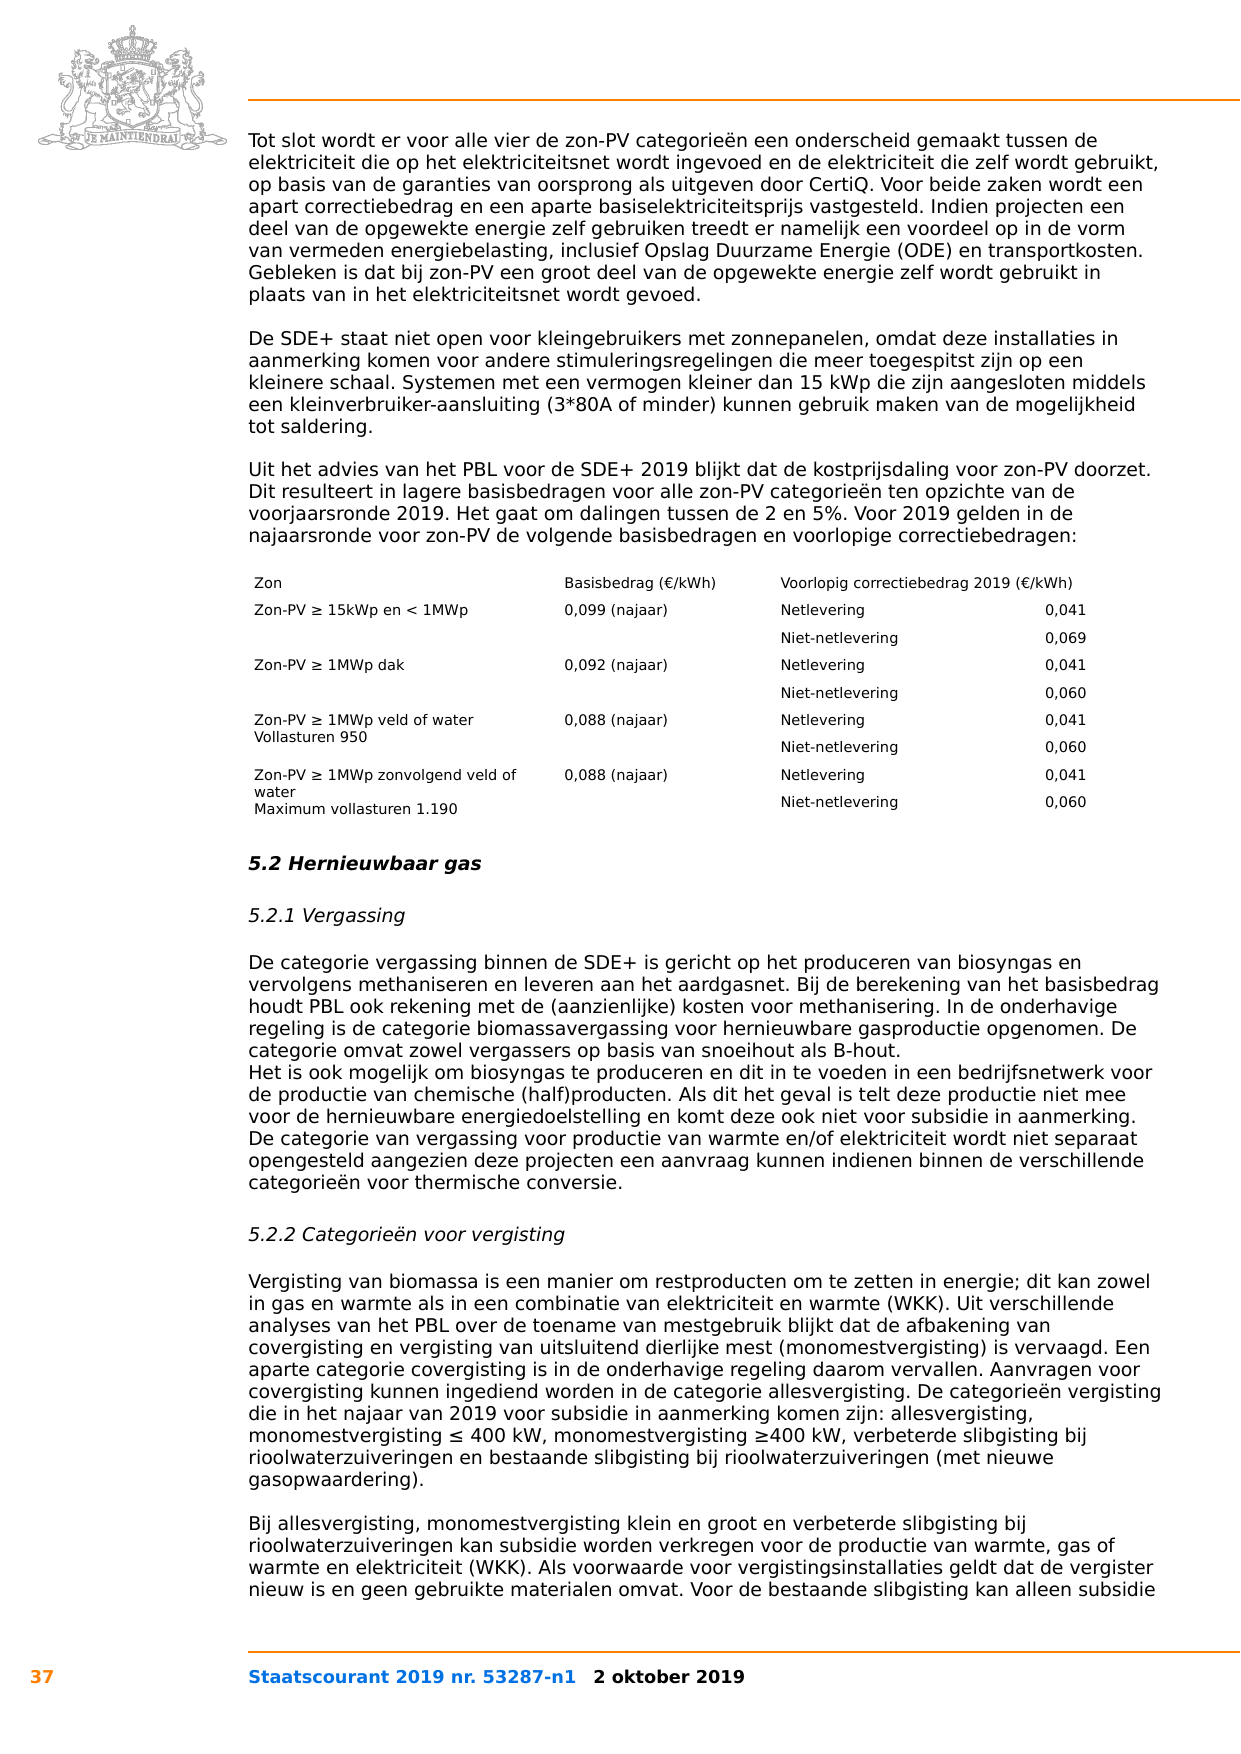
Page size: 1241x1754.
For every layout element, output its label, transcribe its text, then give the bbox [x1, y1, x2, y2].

table_cell Zon-PV ≥ 1MWp veld of water Vollasturen 950 [249, 707, 558, 761]
table_cell Netlevering [775, 707, 1038, 733]
table_cell 0,092 (najaar) [559, 653, 774, 706]
table_cell Zon-PV ≥ 1MWp zonvolgend veld of water Maximum vollasturen 1.190 [249, 762, 558, 822]
table_cell 0,060 [1039, 680, 1163, 706]
subtitle 5.2.1 Vergassing [248, 905, 1163, 927]
subtitle 5.2 Hernieuwbaar gas [248, 853, 1163, 875]
table_cell 0,041 [1039, 598, 1163, 624]
table_header Voorlopig correctiebedrag 2019 (€/kWh) [775, 570, 1163, 597]
table_header Basisbedrag (€/kWh) [559, 570, 774, 597]
subtitle 5.2.2 Categorieën voor vergisting [248, 1224, 1163, 1246]
table_cell Netlevering [775, 653, 1038, 679]
table_cell 0,060 [1039, 735, 1163, 761]
table_cell Niet-netlevering [775, 680, 1038, 706]
text Vergisting van biomassa is een manier om restproducten om te zetten in energie; dit kan zowel in gas en warmte als in een combinatie van elektriciteit en warmte (WKK). Uit verschillende analyses van het PBL over de toename van mestgebruik blijkt dat de afbakening van covergisting en vergisting van uitsluitend dierlijke mest (monomestvergisting) is vervaagd. Een aparte categorie covergisting is in de onderhavige regeling daarom vervallen. Aanvragen voor covergisting kunnen ingediend worden in de categorie allesvergisting. De categorieën vergisting die in het najaar van 2019 voor subsidie in aanmerking komen zijn: allesvergisting, monomestvergisting ≤ 400 kW, monomestvergisting ≥400 kW, verbeterde slibgisting bij rioolwaterzuiveringen en bestaande slibgisting bij rioolwaterzuiveringen (met nieuwe gasopwaardering). [248, 1271, 1163, 1491]
table_cell Netlevering [775, 762, 1038, 788]
table_cell 0,088 (najaar) [559, 707, 774, 761]
text De SDE+ staat niet open voor kleingebruikers met zonnepanelen, omdat deze installaties in aanmerking komen voor andere stimuleringsregelingen die meer toegespitst zijn op een kleinere schaal. Systemen met een vermogen kleiner dan 15 kWp die zijn aangesloten middels een kleinverbruiker-aansluiting (3*80A of minder) kunnen gebruik maken van de mogelijkheid tot saldering. [248, 328, 1163, 437]
text Uit het advies van het PBL voor de SDE+ 2019 blijkt dat de kostprijsdaling voor zon-PV doorzet. Dit resulteert in lagere basisbedragen voor alle zon-PV categorieën ten opzichte van de voorjaarsronde 2019. Het gaat om dalingen tussen de 2 en 5%. Voor 2019 gelden in de najaarsronde voor zon-PV de volgende basisbedragen en voorlopige correctiebedragen: [248, 459, 1163, 547]
table_cell Niet-netlevering [775, 625, 1038, 651]
text Tot slot wordt er voor alle vier de zon-PV categorieën een onderscheid gemaakt tussen de elektriciteit die op het elektriciteitsnet wordt ingevoed en de elektriciteit die zelf wordt gebruikt, op basis van de garanties van oorsprong als uitgeven door CertiQ. Voor beide zaken wordt een apart correctiebedrag en een aparte basiselektriciteitsprijs vastgesteld. Indien projecten een deel van de opgewekte energie zelf gebruiken treedt er namelijk een voordeel op in de vorm van vermeden energiebelasting, inclusief Opslag Duurzame Energie (ODE) en transportkosten. Gebleken is dat bij zon-PV een groot deel van de opgewekte energie zelf wordt gebruikt in plaats van in het elektriciteitsnet wordt gevoed. [248, 130, 1163, 306]
table_cell 0,069 [1039, 625, 1163, 651]
table_cell Zon-PV ≥ 15kWp en < 1MWp [249, 598, 558, 651]
text De categorie vergassing binnen de SDE+ is gericht op het produceren van biosyngas en vervolgens methaniseren en leveren aan het aardgasnet. Bij de berekening van het basisbedrag houdt PBL ook rekening met de (aanzienlijke) kosten voor methanisering. In de onderhavige regeling is de categorie biomassavergassing voor hernieuwbare gasproductie opgenomen. De categorie omvat zowel vergassers op basis van snoeihout als B-hout. [248, 952, 1163, 1062]
text Bij allesvergisting, monomestvergisting klein en groot en verbeterde slibgisting bij rioolwaterzuiveringen kan subsidie worden verkregen voor de productie van warmte, gas of warmte en elektriciteit (WKK). Als voorwaarde voor vergistingsinstallaties geldt dat de vergister nieuw is en geen gebruikte materialen omvat. Voor de bestaande slibgisting kan alleen subsidie [248, 1513, 1163, 1601]
table_cell 0,088 (najaar) [559, 762, 774, 822]
picture [38, 25, 227, 150]
table_cell Niet-netlevering [775, 789, 1038, 822]
table_cell 0,099 (najaar) [559, 598, 774, 651]
table_cell Zon-PV ≥ 1MWp dak [249, 653, 558, 706]
table_cell Niet-netlevering [775, 735, 1038, 761]
table_cell 0,041 [1039, 762, 1163, 788]
table_cell 0,041 [1039, 707, 1163, 733]
table_cell Netlevering [775, 598, 1038, 624]
table_header Zon [249, 570, 558, 597]
table_cell 0,060 [1039, 789, 1163, 822]
text Het is ook mogelijk om biosyngas te produceren en dit in te voeden in een bedrijfsnetwerk voor de productie van chemische (half)producten. Als dit het geval is telt deze productie niet mee voor de hernieuwbare energiedoelstelling en komt deze ook niet voor subsidie in aanmerking. De categorie van vergassing voor productie van warmte en/of elektriciteit wordt niet separaat opengesteld aangezien deze projecten een aanvraag kunnen indienen binnen de verschillende categorieën voor thermische conversie. [248, 1062, 1163, 1194]
table_cell 0,041 [1039, 653, 1163, 679]
